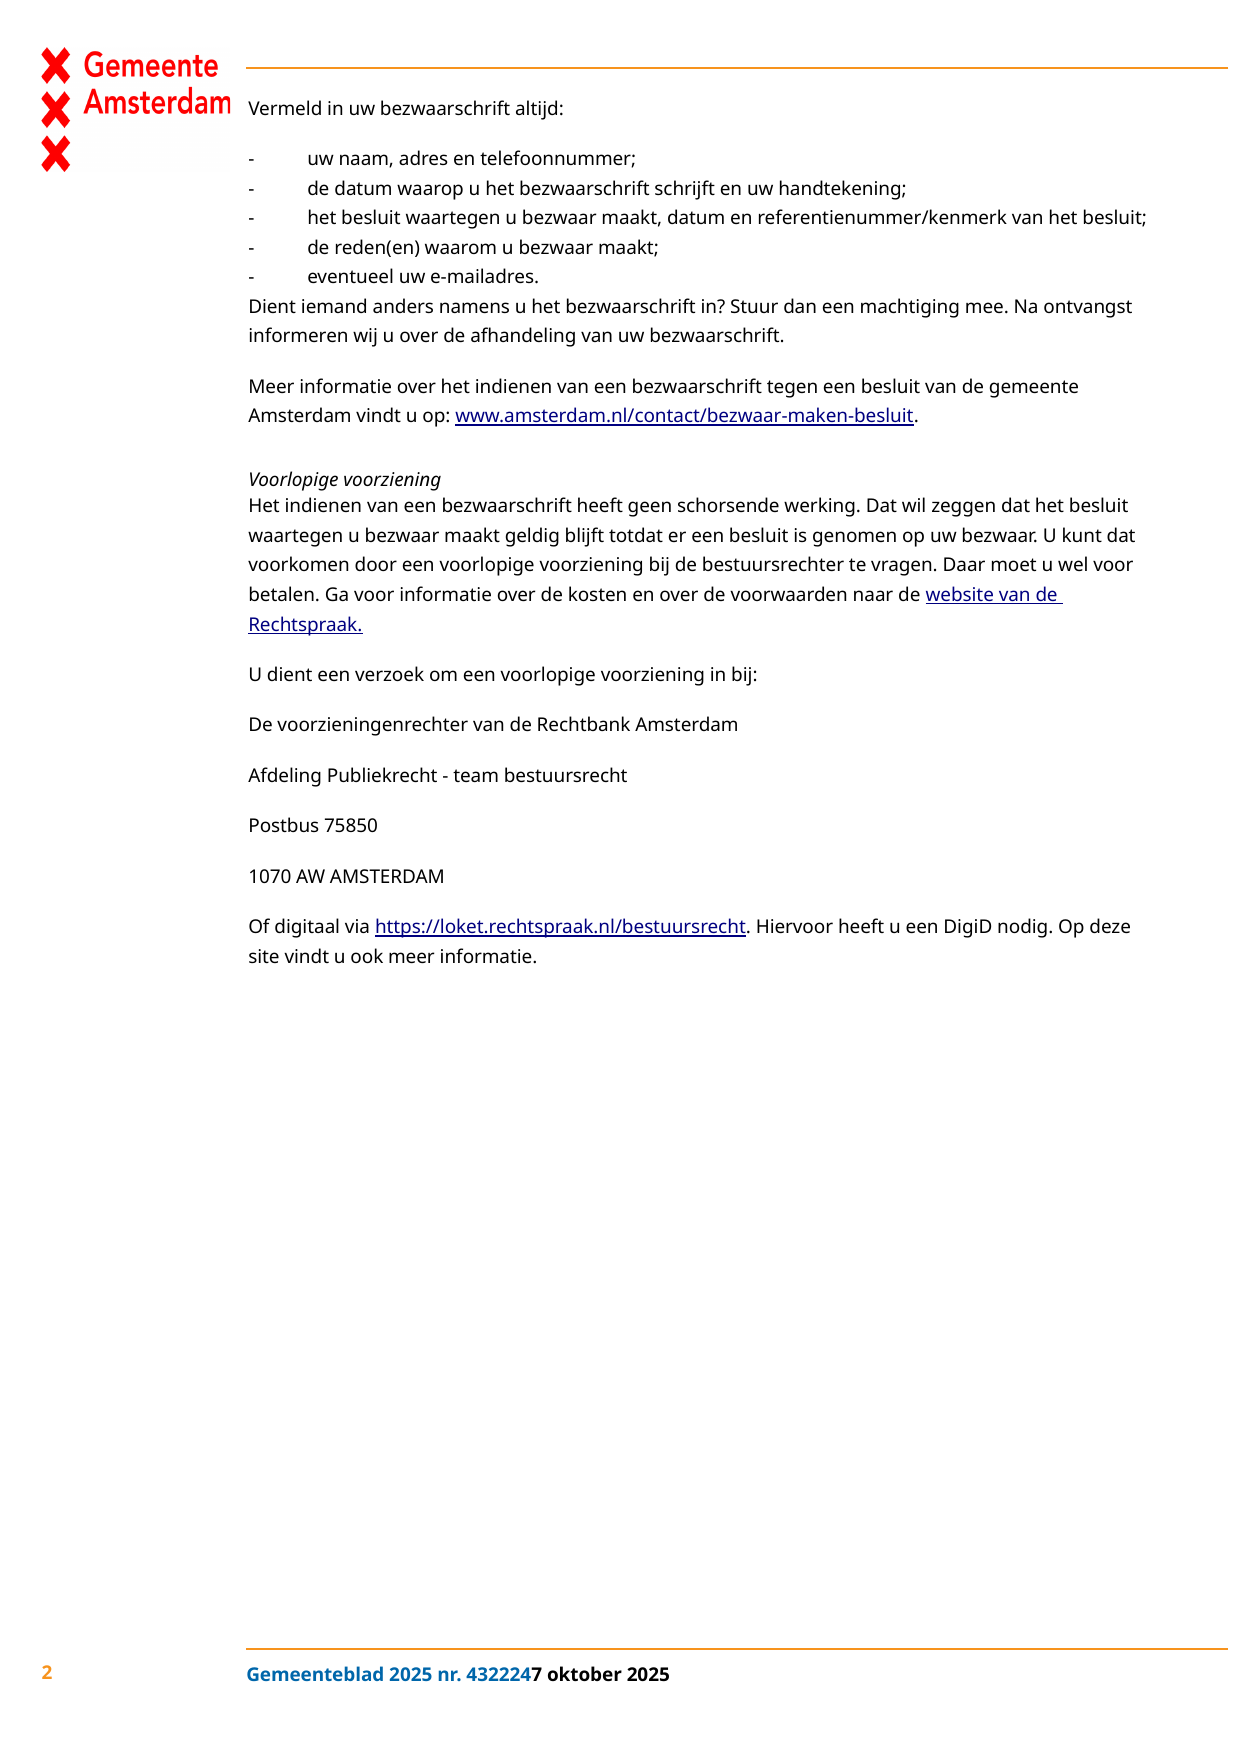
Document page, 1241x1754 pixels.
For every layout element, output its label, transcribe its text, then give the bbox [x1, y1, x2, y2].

text Of digitaal via https://loket.rechtspraak.nl/bestuursrecht. Hiervoor heeft u een DigiD nodig. Op deze site vindt u ook meer informatie. [248, 913, 1152, 968]
text Het indienen van een bezwaarschrift heeft geen schorsende werking. Dat wil zeggen dat het besluit waartegen u bezwaar maakt geldig blijft totdat er een besluit is genomen op uw bezwaar. U kunt dat voorkomen door een voorlopige voorziening bij de bestuursrechter te vragen. Daar moet u wel voor betalen. Ga voor informatie over de kosten en over de voorwaarden naar de website van de Rechtspraak. [248, 492, 1152, 636]
text Vermeld in uw bezwaarschrift altijd: [248, 95, 1152, 121]
list het besluit waartegen u bezwaar maakt, datum en referentienummer/kenmerk van het besluit; [248, 204, 1152, 230]
text U dient een verzoek om een voorlopige voorziening in bij: [248, 661, 1152, 687]
picture [41, 47, 231, 172]
text Dient iemand anders namens u het bezwaarschrift in? Stuur dan een machtiging mee. Na ontvangst informeren wij u over de afhandeling van uw bezwaarschrift. [248, 293, 1152, 348]
list de datum waarop u het bezwaarschrift schrijft en uw handtekening; [248, 175, 1152, 201]
list eventueel uw e-mailadres. [248, 263, 1152, 289]
text Meer informatie over het indienen van een bezwaarschrift tegen een besluit van de gemeente Amsterdam vindt u op: www.amsterdam.nl/contact/bezwaar-maken-besluit. [248, 373, 1152, 428]
text 1070 AW AMSTERDAM [248, 863, 1152, 888]
text Voorlopige voorziening [248, 467, 1152, 492]
list uw naam, adres en telefoonnummer; [248, 145, 1152, 171]
text Afdeling Publiekrecht - team bestuursrecht [248, 762, 1152, 788]
text Postbus 75850 [248, 812, 1152, 838]
list de reden(en) waarom u bezwaar maakt; [248, 234, 1152, 260]
text De voorzieningenrechter van de Rechtbank Amsterdam [248, 712, 1152, 737]
